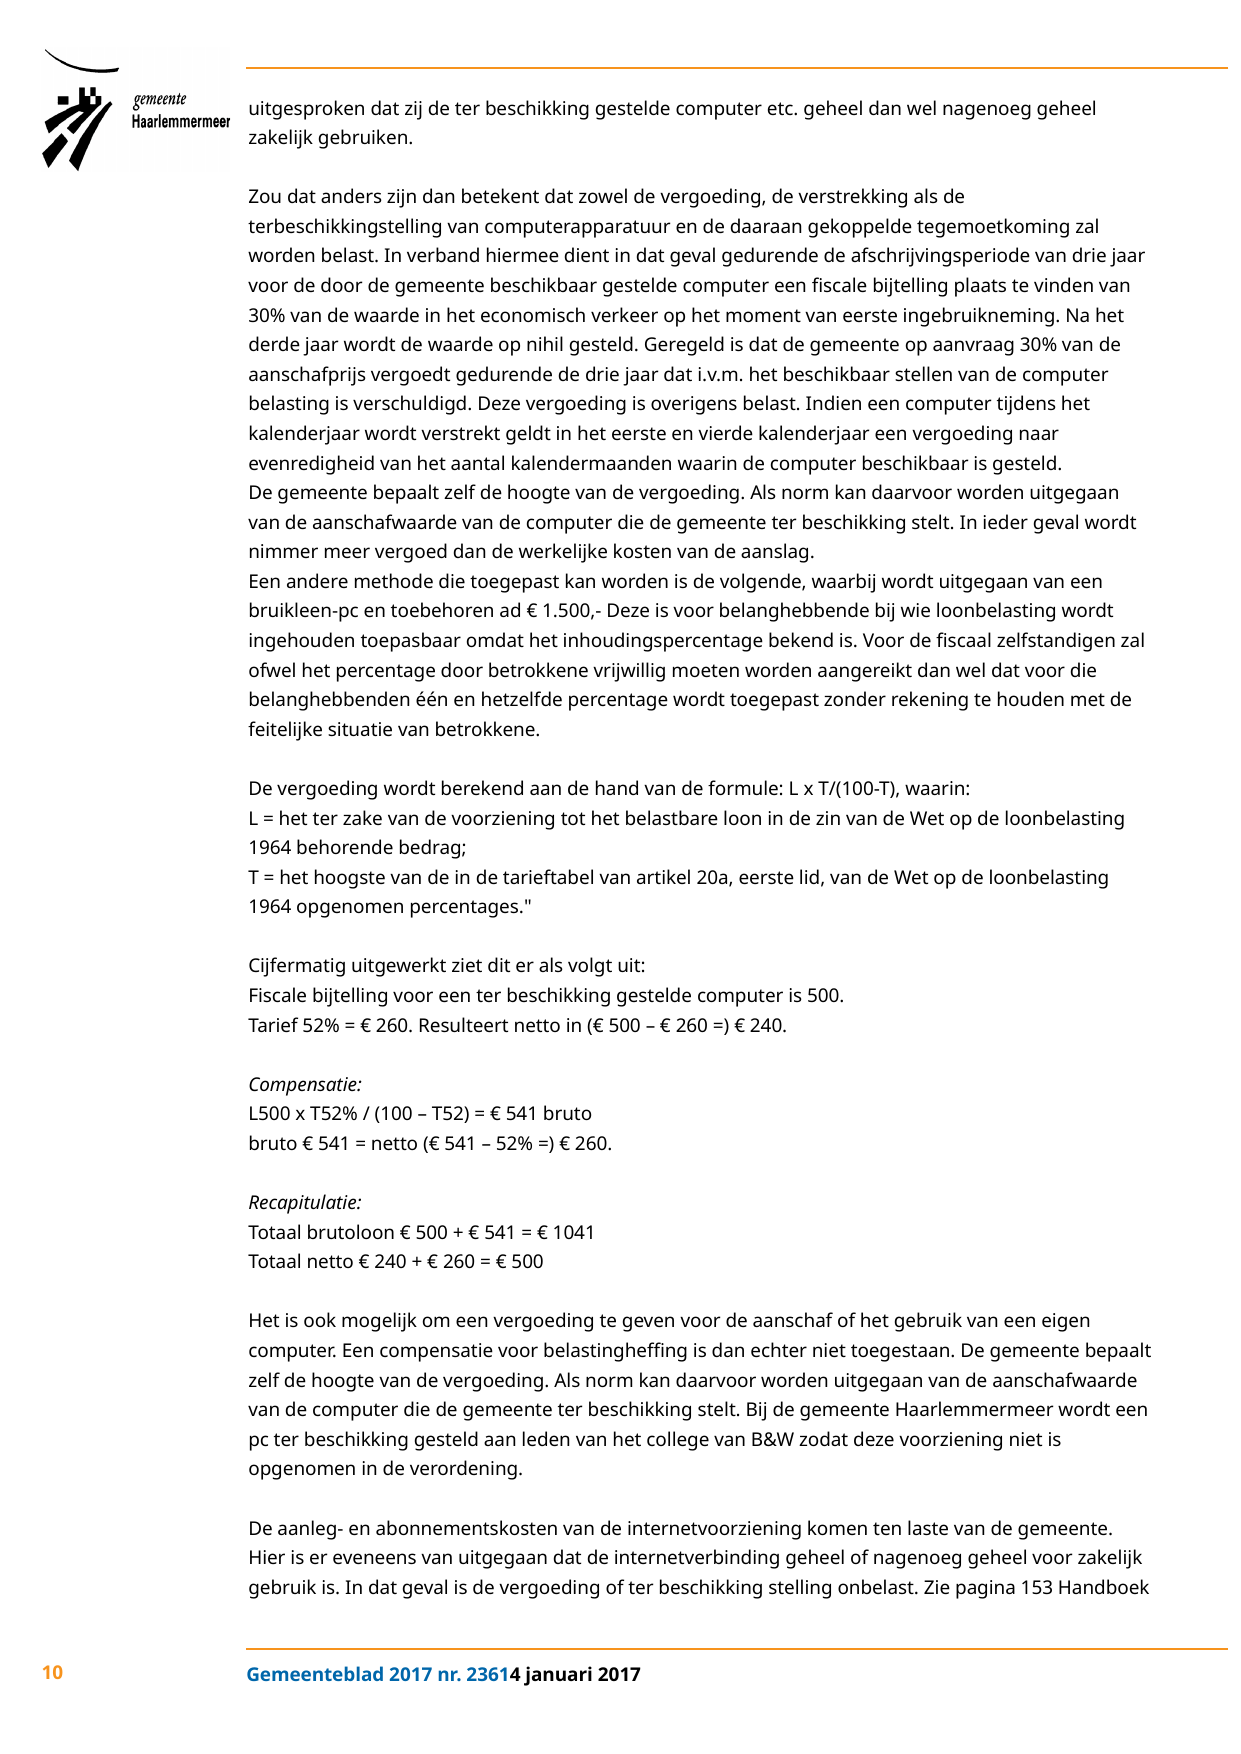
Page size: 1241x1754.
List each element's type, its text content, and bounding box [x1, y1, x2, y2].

picture [41, 47, 231, 172]
text Totaal brutoloon € 500 + € 541 = € 1041 [248, 1219, 1152, 1245]
text Een andere methode die toegepast kan worden is de volgende, waarbij wordt uitgegaan van een bruikleen-pc en toebehoren ad € 1.500,- Deze is voor belanghebbende bij wie loonbelasting wordt ingehouden toepasbaar omdat het inhoudingspercentage bekend is. Voor de fiscaal zelfstandigen zal ofwel het percentage door betrokkene vrijwillig moeten worden aangereikt dan wel dat voor die belanghebbenden één en hetzelfde percentage wordt toegepast zonder rekening te houden met de feitelijke situatie van betrokkene. [248, 568, 1152, 742]
text Totaal netto € 240 + € 260 = € 500 [248, 1248, 1152, 1274]
text De aanleg- en abonnementskosten van de internetvoorziening komen ten laste van de gemeente. Hier is er eveneens van uitgegaan dat de internetverbinding geheel of nagenoeg geheel voor zakelijk gebruik is. In dat geval is de vergoeding of ter beschikking stelling onbelast. Zie pagina 153 Handboek [248, 1515, 1152, 1600]
text L500 x T52% / (100 – T52) = € 541 bruto [248, 1101, 1152, 1126]
text uitgesproken dat zij de ter beschikking gestelde computer etc. geheel dan wel nagenoeg geheel zakelijk gebruiken. [248, 95, 1152, 150]
text Het is ook mogelijk om een vergoeding te geven voor de aanschaf of het gebruik van een eigen computer. Een compensatie voor belastingheffing is dan echter niet toegestaan. De gemeente bepaalt zelf de hoogte van de vergoeding. Als norm kan daarvoor worden uitgegaan van de aanschafwaarde van de computer die de gemeente ter beschikking stelt. Bij de gemeente Haarlemmermeer wordt een pc ter beschikking gesteld aan leden van het college van B&W zodat deze voorziening niet is opgenomen in de verordening. [248, 1308, 1152, 1481]
text De vergoeding wordt berekend aan de hand van de formule: L x T/(100-T), waarin: [248, 775, 1152, 801]
text T = het hoogste van de in de tarieftabel van artikel 20a, eerste lid, van de Wet op de loonbelasting 1964 opgenomen percentages." [248, 864, 1152, 919]
text Recapitulatie: [248, 1189, 1152, 1215]
text Compensatie: [248, 1071, 1152, 1097]
text Fiscale bijtelling voor een ter beschikking gestelde computer is 500. [248, 982, 1152, 1008]
text Zou dat anders zijn dan betekent dat zowel de vergoeding, de verstrekking als de terbeschikkingstelling van computerapparatuur en de daaraan gekoppelde tegemoetkoming zal worden belast. In verband hiermee dient in dat geval gedurende de afschrijvingsperiode van drie jaar voor de door de gemeente beschikbaar gestelde computer een fiscale bijtelling plaats te vinden van 30% van de waarde in het economisch verkeer op het moment van eerste ingebruikneming. Na het derde jaar wordt de waarde op nihil gesteld. Geregeld is dat de gemeente op aanvraag 30% van de aanschafprijs vergoedt gedurende de drie jaar dat i.v.m. het beschikbaar stellen van de computer belasting is verschuldigd. Deze vergoeding is overigens belast. Indien een computer tijdens het kalenderjaar wordt verstrekt geldt in het eerste en vierde kalenderjaar een vergoeding naar evenredigheid van het aantal kalendermaanden waarin de computer beschikbaar is gesteld. [248, 183, 1152, 476]
text L = het ter zake van de voorziening tot het belastbare loon in de zin van de Wet op de loonbelasting 1964 behorende bedrag; [248, 805, 1152, 860]
text De gemeente bepaalt zelf de hoogte van de vergoeding. Als norm kan daarvoor worden uitgegaan van de aanschafwaarde van de computer die de gemeente ter beschikking stelt. In ieder geval wordt nimmer meer vergoed dan de werkelijke kosten van de aanslag. [248, 479, 1152, 564]
text bruto € 541 = netto (€ 541 – 52% =) € 260. [248, 1130, 1152, 1156]
text Tarief 52% = € 260. Resulteert netto in (€ 500 – € 260 =) € 240. [248, 1012, 1152, 1038]
text Cijfermatig uitgewerkt ziet dit er als volgt uit: [248, 953, 1152, 978]
